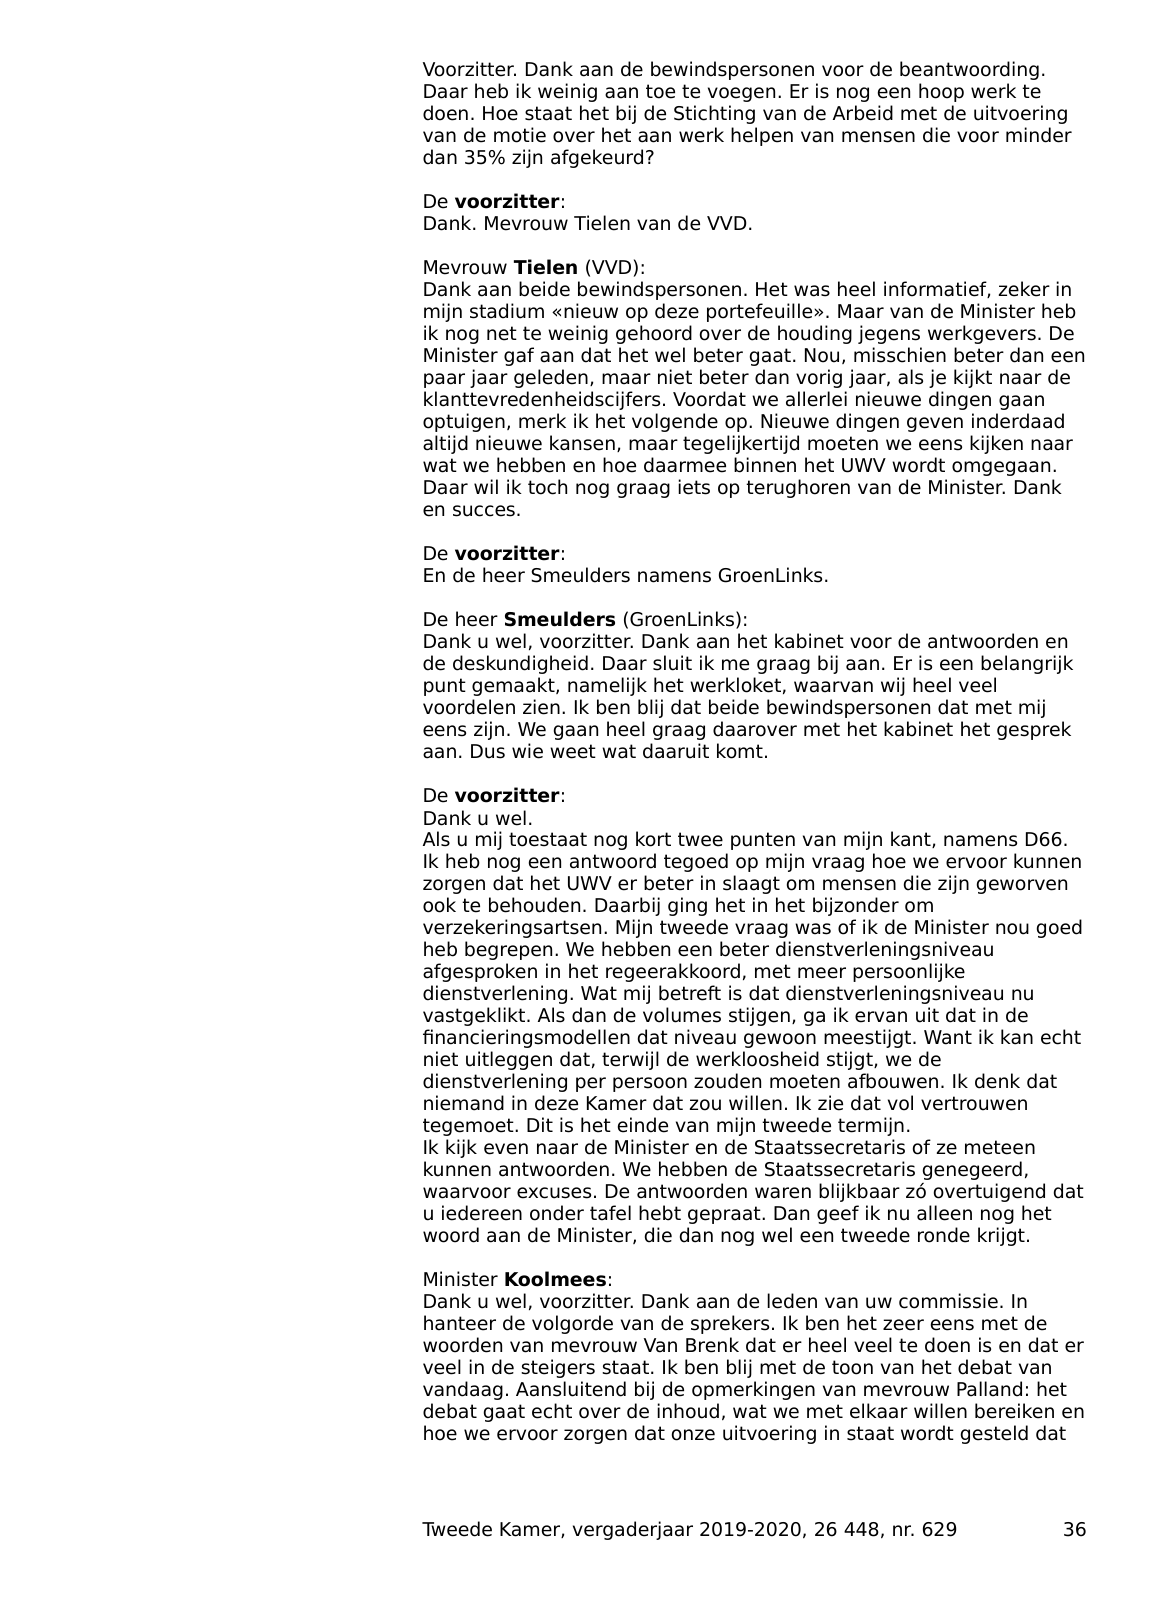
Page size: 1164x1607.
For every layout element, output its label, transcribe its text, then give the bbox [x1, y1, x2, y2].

text En de heer Smeulders namens GroenLinks. [422, 565, 1087, 587]
text De voorzitter: [422, 543, 1087, 565]
text Mevrouw Tielen (VVD): [422, 257, 1087, 279]
text Dank u wel, voorzitter. Dank aan de leden van uw commissie. In hanteer de volgorde van de sprekers. Ik ben het zeer eens met de woorden van mevrouw Van Brenk dat er heel veel te doen is en dat er veel in de steigers staat. Ik ben blij met de toon van het debat van vandaag. Aansluitend bij de opmerkingen van mevrouw Palland: het debat gaat echt over de inhoud, wat we met elkaar willen bereiken en hoe we ervoor zorgen dat onze uitvoering in staat wordt gesteld dat [422, 1291, 1087, 1445]
text De voorzitter: [422, 785, 1087, 807]
text De voorzitter: [422, 191, 1087, 213]
text Minister Koolmees: [422, 1269, 1087, 1291]
text De heer Smeulders (GroenLinks): [422, 609, 1087, 631]
text Als u mij toestaat nog kort twee punten van mijn kant, namens D66. Ik heb nog een antwoord tegoed op mijn vraag hoe we ervoor kunnen zorgen dat het UWV er beter in slaagt om mensen die zijn geworven ook te behouden. Daarbij ging het in het bijzonder om verzekeringsartsen. Mijn tweede vraag was of ik de Minister nou goed heb begrepen. We hebben een beter dienstverleningsniveau afgesproken in het regeerakkoord, met meer persoonlijke dienstverlening. Wat mij betreft is dat dienstverleningsniveau nu vastgeklikt. Als dan de volumes stijgen, ga ik ervan uit dat in de financieringsmodellen dat niveau gewoon meestijgt. Want ik kan echt niet uitleggen dat, terwijl de werkloosheid stijgt, we de dienstverlening per persoon zouden moeten afbouwen. Ik denk dat niemand in deze Kamer dat zou willen. Ik zie dat vol vertrouwen tegemoet. Dit is het einde van mijn tweede termijn. [422, 829, 1087, 1137]
text Dank aan beide bewindspersonen. Het was heel informatief, zeker in mijn stadium «nieuw op deze portefeuille». Maar van de Minister heb ik nog net te weinig gehoord over de houding jegens werkgevers. De Minister gaf aan dat het wel beter gaat. Nou, misschien beter dan een paar jaar geleden, maar niet beter dan vorig jaar, als je kijkt naar de klanttevredenheidscijfers. Voordat we allerlei nieuwe dingen gaan optuigen, merk ik het volgende op. Nieuwe dingen geven inderdaad altijd nieuwe kansen, maar tegelijkertijd moeten we eens kijken naar wat we hebben en hoe daarmee binnen het UWV wordt omgegaan. Daar wil ik toch nog graag iets op terughoren van de Minister. Dank en succes. [422, 279, 1087, 521]
text Ik kijk even naar de Minister en de Staatssecretaris of ze meteen kunnen antwoorden. We hebben de Staatssecretaris genegeerd, waarvoor excuses. De antwoorden waren blijkbaar zó overtuigend dat u iedereen onder tafel hebt gepraat. Dan geef ik nu alleen nog het woord aan de Minister, die dan nog wel een tweede ronde krijgt. [422, 1137, 1087, 1247]
text Dank u wel. [422, 807, 1087, 829]
text Dank u wel, voorzitter. Dank aan het kabinet voor de antwoorden en de deskundigheid. Daar sluit ik me graag bij aan. Er is een belangrijk punt gemaakt, namelijk het werkloket, waarvan wij heel veel voordelen zien. Ik ben blij dat beide bewindspersonen dat met mij eens zijn. We gaan heel graag daarover met het kabinet het gesprek aan. Dus wie weet wat daaruit komt. [422, 631, 1087, 763]
text Dank. Mevrouw Tielen van de VVD. [422, 213, 1087, 235]
text Voorzitter. Dank aan de bewindspersonen voor de beantwoording. Daar heb ik weinig aan toe te voegen. Er is nog een hoop werk te doen. Hoe staat het bij de Stichting van de Arbeid met de uitvoering van de motie over het aan werk helpen van mensen die voor minder dan 35% zijn afgekeurd? [422, 59, 1087, 169]
